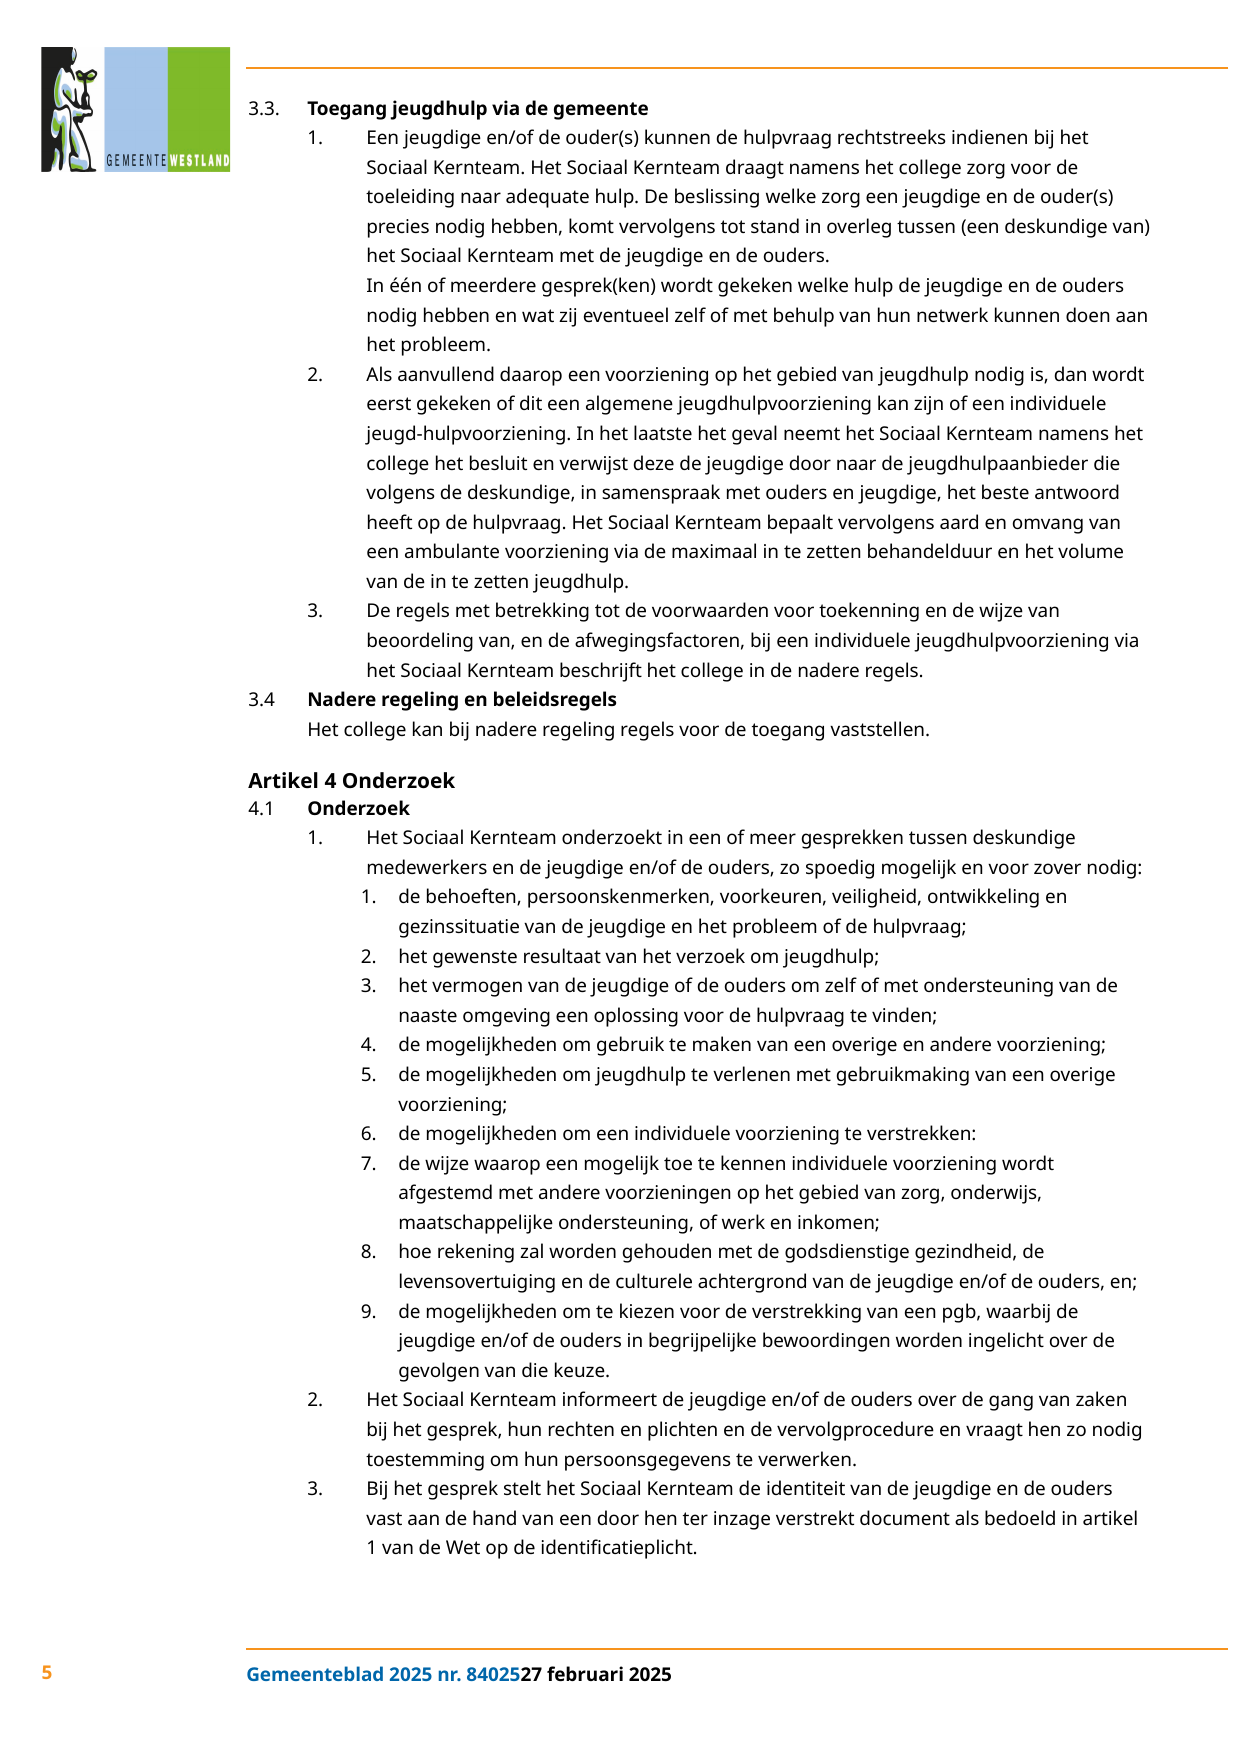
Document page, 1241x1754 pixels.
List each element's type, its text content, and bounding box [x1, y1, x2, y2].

list Als aanvullend daarop een voorziening op het gebied van jeugdhulp nodig is, dan wordt eerst gekeken of dit een algemene jeugdhulpvoorziening kan zijn of een individuele jeugd-hulpvoorziening. In het laatste het geval neemt het Sociaal Kernteam namens het college het besluit en verwijst deze de jeugdige door naar de jeugdhulpaanbieder die volgens de deskundige, in samenspraak met ouders en jeugdige, het beste antwoord heeft op de hulpvraag. Het Sociaal Kernteam bepaalt vervolgens aard en omvang van een ambulante voorziening via de maximaal in te zetten behandelduur en het volume van de in te zetten jeugdhulp. [307, 361, 1152, 594]
list Het college kan bij nadere regeling regels voor de toegang vaststellen. [248, 716, 1152, 742]
text Artikel 4 Onderzoek [248, 766, 1152, 795]
list In één of meerdere gesprek(ken) wordt gekeken welke hulp de jeugdige en de ouders nodig hebben en wat zij eventueel zelf of met behulp van hun netwerk kunnen doen aan het probleem. [307, 272, 1152, 357]
list Bij het gesprek stelt het Sociaal Kernteam de identiteit van de jeugdige en de ouders vast aan de hand van een door hen ter inzage verstrekt document als bedoeld in artikel 1 van de Wet op de identificatieplicht. [307, 1475, 1152, 1560]
list het gewenste resultaat van het verzoek om jeugdhulp; [361, 943, 1152, 968]
list de wijze waarop een mogelijk toe te kennen individuele voorziening wordt afgestemd met andere voorzieningen op het gebied van zorg, onderwijs, maatschappelijke ondersteuning, of werk en inkomen; [361, 1150, 1152, 1235]
list de mogelijkheden om een individuele voorziening te verstrekken: [361, 1120, 1152, 1146]
list hoe rekening zal worden gehouden met de godsdienstige gezindheid, de levensovertuiging en de culturele achtergrond van de jeugdige en/of de ouders, en; [361, 1239, 1152, 1294]
list De regels met betrekking tot de voorwaarden voor toekenning en de wijze van beoordeling van, en de afwegingsfactoren, bij een individuele jeugdhulpvoorziening via het Sociaal Kernteam beschrijft het college in de nadere regels. [307, 598, 1152, 683]
list Het Sociaal Kernteam informeert de jeugdige en/of de ouders over de gang van zaken bij het gesprek, hun rechten en plichten en de vervolgprocedure en vraagt hen zo nodig toestemming om hun persoonsgegevens te verwerken. [307, 1387, 1152, 1471]
list Het Sociaal Kernteam onderzoekt in een of meer gesprekken tussen deskundige medewerkers en de jeugdige en/of de ouders, zo spoedig mogelijk en voor zover nodig: [307, 824, 1152, 880]
list Een jeugdige en/of de ouder(s) kunnen de hulpvraag rechtstreeks indienen bij het Sociaal Kernteam. Het Sociaal Kernteam draagt namens het college zorg voor de toeleiding naar adequate hulp. De beslissing welke zorg een jeugdige en de ouder(s) precies nodig hebben, komt vervolgens tot stand in overleg tussen (een deskundige van) het Sociaal Kernteam met de jeugdige en de ouders. [307, 124, 1152, 268]
list de mogelijkheden om jeugdhulp te verlenen met gebruikmaking van een overige voorziening; [361, 1061, 1152, 1116]
picture [41, 47, 231, 172]
list Onderzoek [248, 795, 1152, 821]
list de behoeften, persoonskenmerken, voorkeuren, veiligheid, ontwikkeling en gezinssituatie van de jeugdige en het probleem of de hulpvraag; [361, 884, 1152, 939]
list de mogelijkheden om te kiezen voor de verstrekking van een pgb, waarbij de jeugdige en/of de ouders in begrijpelijke bewoordingen worden ingelicht over de gevolgen van die keuze. [361, 1298, 1152, 1383]
list de mogelijkheden om gebruik te maken van een overige en andere voorziening; [361, 1032, 1152, 1057]
list Toegang jeugdhulp via de gemeente [248, 95, 1152, 121]
list het vermogen van de jeugdige of de ouders om zelf of met ondersteuning van de naaste omgeving een oplossing voor de hulpvraag te vinden; [361, 972, 1152, 1028]
list Nadere regeling en beleidsregels [248, 686, 1152, 712]
